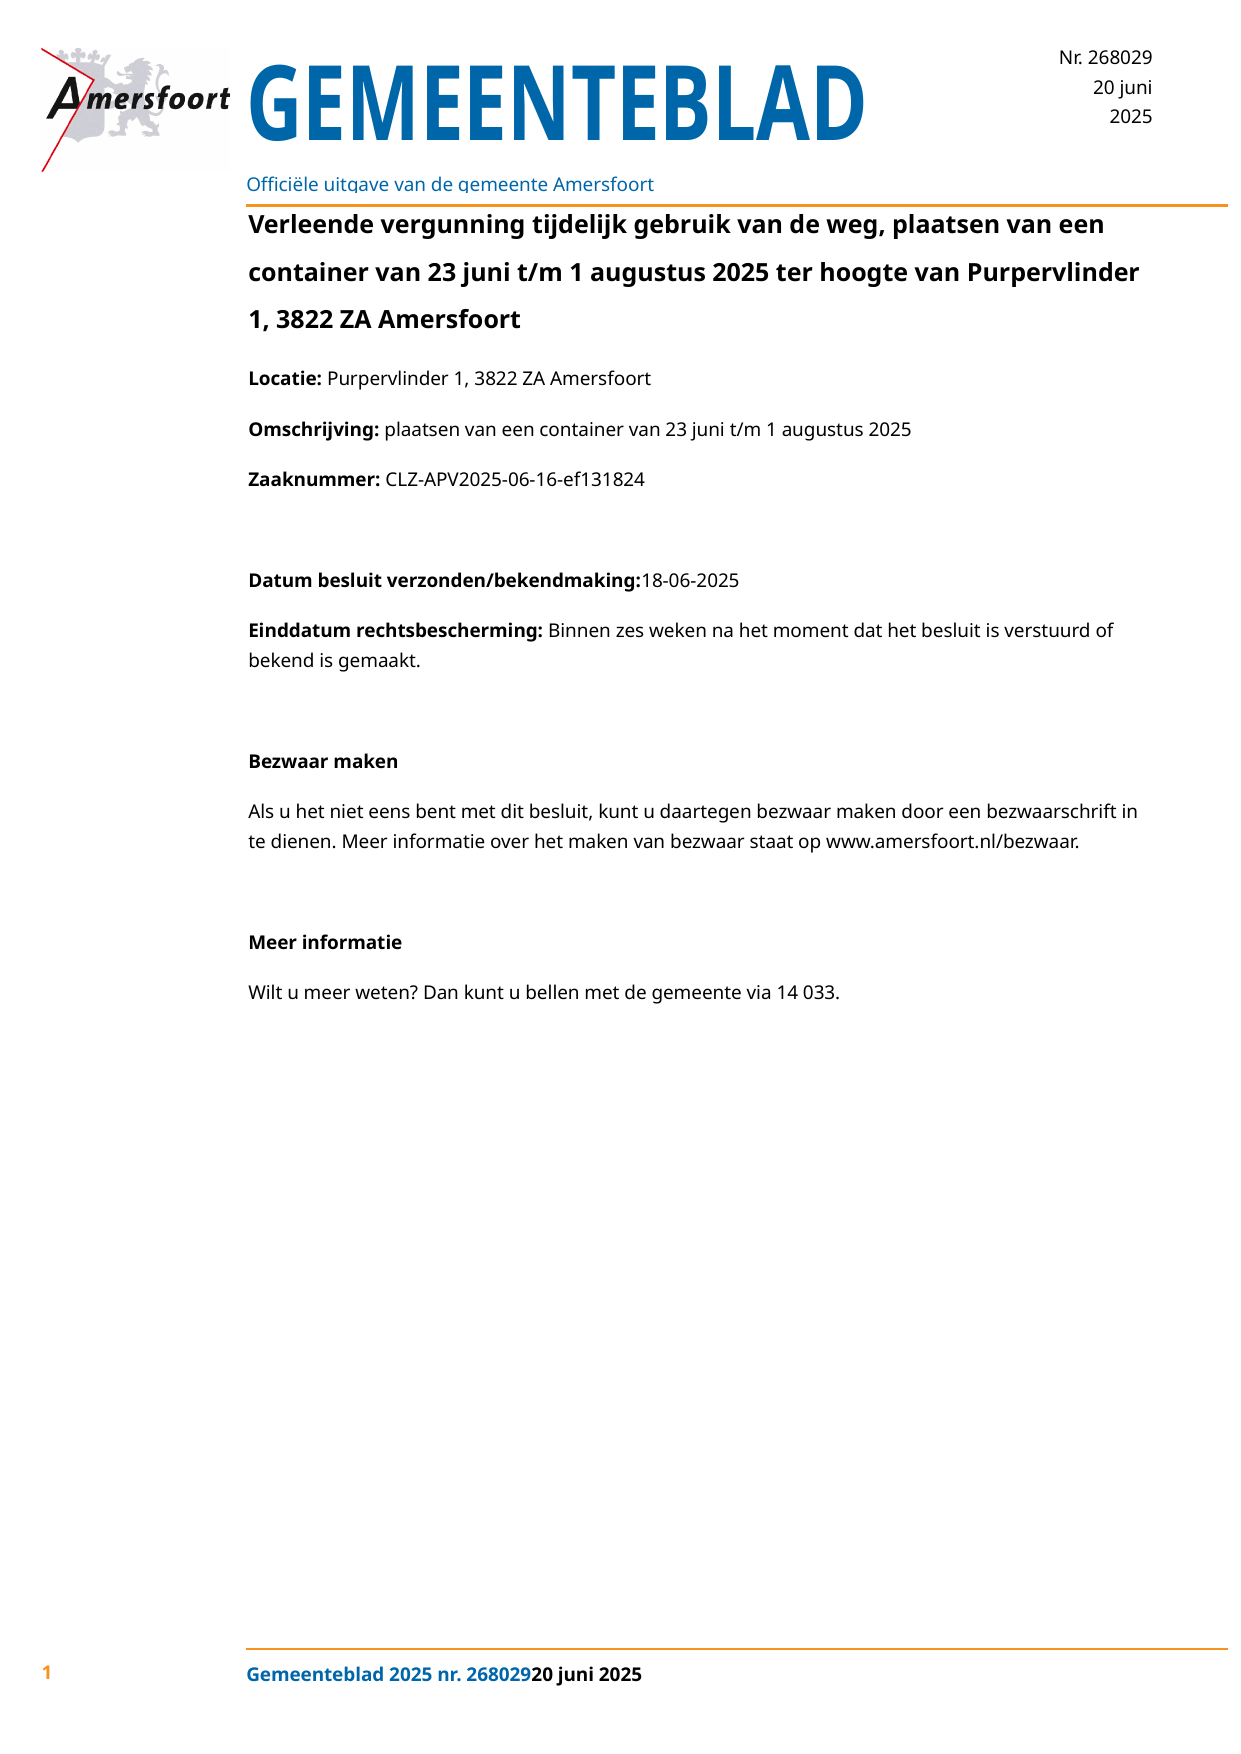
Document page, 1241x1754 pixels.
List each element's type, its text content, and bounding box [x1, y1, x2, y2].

text Zaaknummer: CLZ-APV2025-06-16-ef131824 [248, 466, 1152, 492]
text Bezwaar maken [248, 748, 1152, 774]
text Als u het niet eens bent met dit besluit, kunt u daartegen bezwaar maken door een bezwaarschrift in te dienen. Meer informatie over het maken van bezwaar staat op www.amersfoort.nl/bezwaar. [248, 798, 1152, 854]
text Verleende vergunning tijdelijk gebruik van de weg, plaatsen van een container van 23 juni t/m 1 augustus 2025 ter hoogte van Purpervlinder 1, 3822 ZA Amersfoort [248, 207, 1152, 336]
text Meer informatie [248, 929, 1152, 954]
text Einddatum rechtsbescherming: Binnen zes weken na het moment dat het besluit is verstuurd of bekend is gemaakt. [248, 618, 1152, 673]
text Omschrijving: plaatsen van een container van 23 juni t/m 1 augustus 2025 [248, 416, 1152, 442]
picture [41, 47, 231, 172]
text Wilt u meer weten? Dan kunt u bellen met de gemeente via 14 033. [248, 979, 1152, 1005]
text Locatie: Purpervlinder 1, 3822 ZA Amersfoort [248, 366, 1152, 391]
text Datum besluit verzonden/bekendmaking:18-06-2025 [248, 567, 1152, 593]
